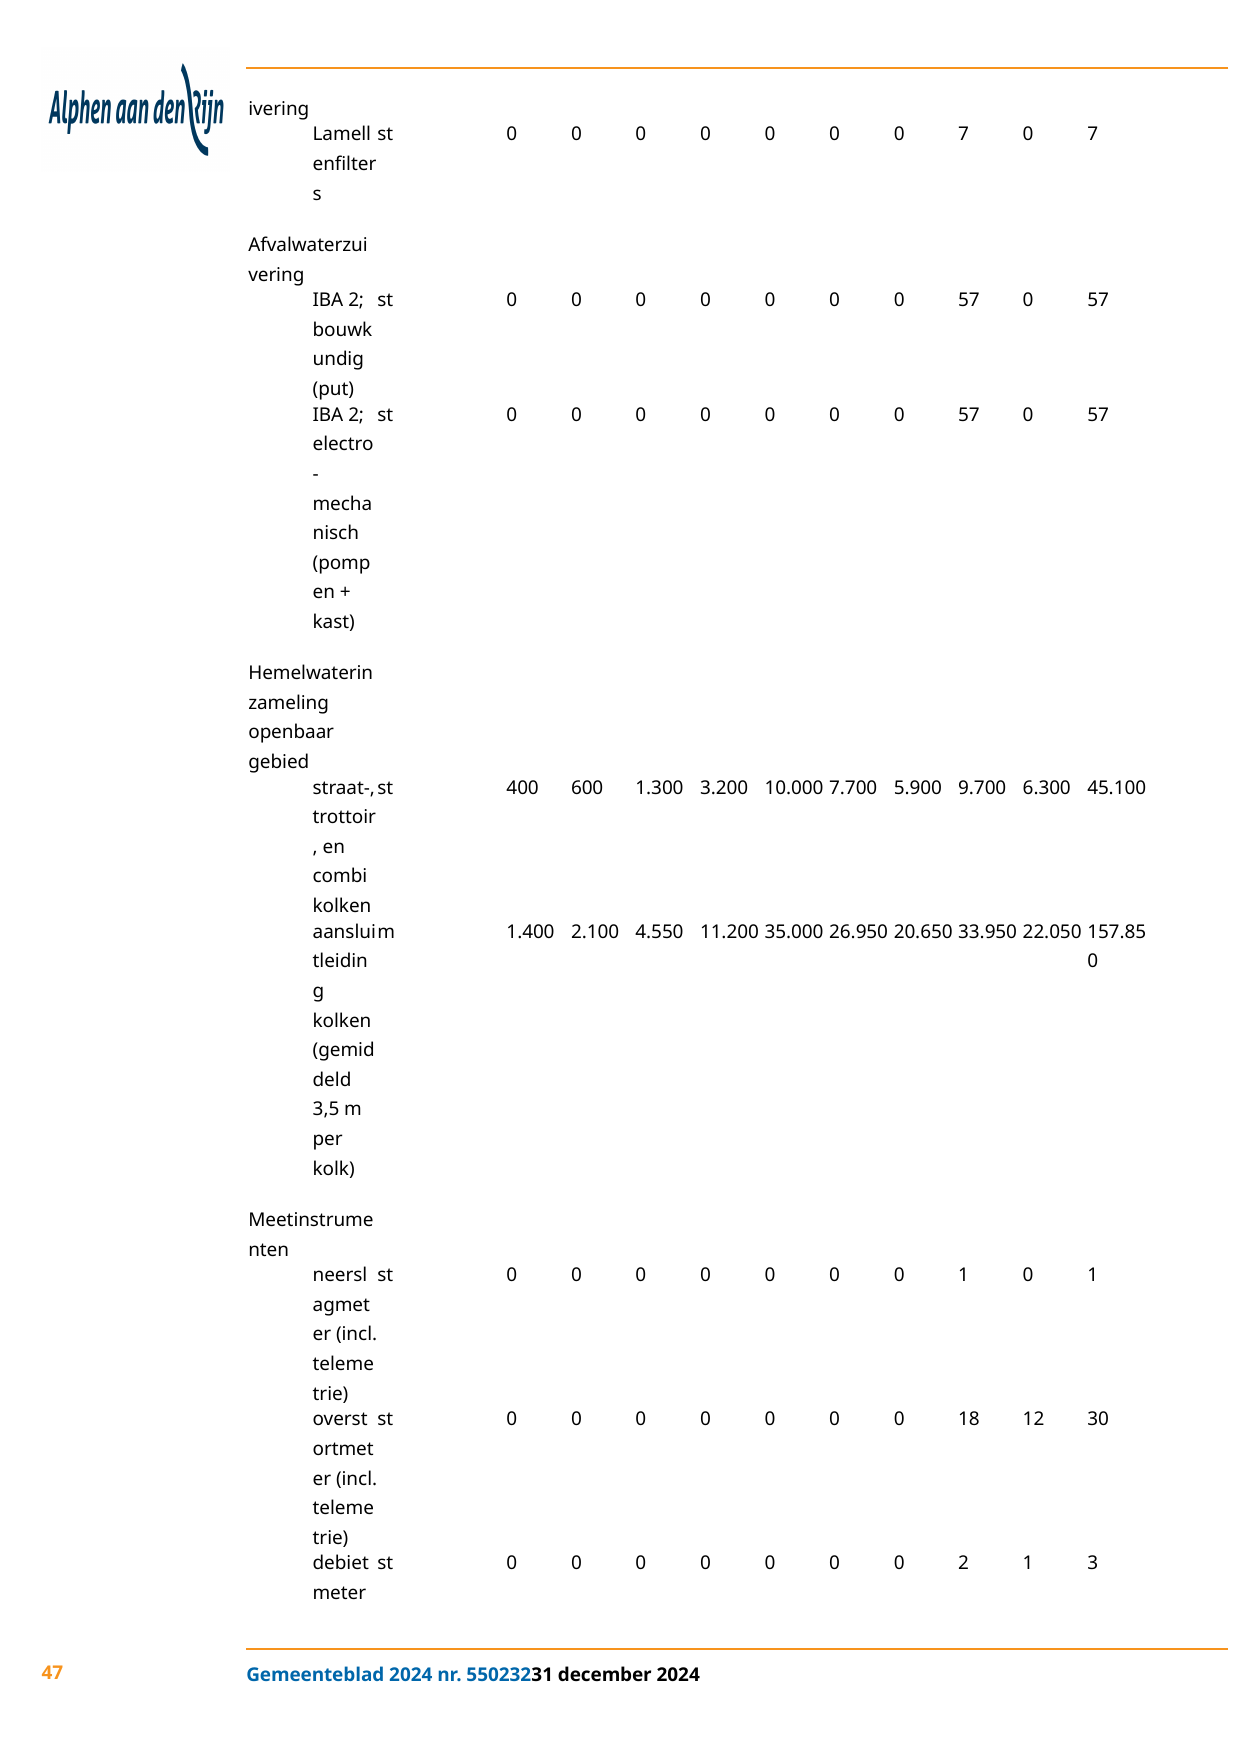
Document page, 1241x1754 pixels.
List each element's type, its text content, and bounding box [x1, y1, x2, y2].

table_cell [1023, 95, 1087, 121]
table_cell [248, 401, 312, 634]
table_cell aansluitleiding kolken (gemiddeld 3,5 m per kolk) [313, 918, 377, 1180]
table_cell 4.550 [635, 918, 700, 1180]
table_cell 7 [1087, 121, 1152, 205]
table_cell 1.300 [635, 774, 700, 918]
table_cell [1023, 634, 1087, 659]
table_cell 9.700 [958, 774, 1022, 918]
table_cell [248, 1180, 312, 1206]
table_cell 6.300 [1023, 774, 1087, 918]
table_cell [377, 1206, 442, 1261]
table_cell [764, 205, 829, 231]
table_cell 0 [635, 401, 700, 634]
table_cell [829, 1180, 893, 1206]
table_cell [442, 1180, 506, 1206]
table_cell Lamellenfilters [313, 121, 377, 205]
table_cell 0 [894, 121, 958, 205]
table_cell 0 [829, 401, 893, 634]
table_cell [1023, 205, 1087, 231]
table_cell 57 [1087, 286, 1152, 401]
table_cell m [377, 918, 442, 1180]
table_cell [829, 660, 893, 774]
table_cell Meetinstrumenten [248, 1206, 377, 1261]
table_cell 0 [635, 1406, 700, 1549]
table_cell 0 [1023, 401, 1087, 634]
table_cell 0 [571, 1550, 635, 1605]
table_cell 0 [635, 121, 700, 205]
table_cell [248, 1406, 312, 1549]
table_cell Hemelwaterinzameling openbaar gebied [248, 660, 377, 774]
table_cell 0 [764, 286, 829, 401]
table_cell [829, 231, 893, 286]
table_cell 600 [571, 774, 635, 918]
table_cell 2 [958, 1550, 1022, 1605]
table_cell [958, 95, 1022, 121]
table_cell straat-, trottoir, en combikolken [313, 774, 377, 918]
table_cell 1.400 [506, 918, 571, 1180]
table_cell [506, 660, 571, 774]
table_cell 0 [764, 1550, 829, 1605]
table_cell [700, 231, 764, 286]
table_cell debietmeter [313, 1550, 377, 1605]
table_cell [571, 95, 635, 121]
table_cell [377, 634, 442, 659]
table_cell [700, 1206, 764, 1261]
table_cell neerslagmeter (incl. telemetrie) [313, 1261, 377, 1406]
table_cell [700, 1180, 764, 1206]
table_cell ivering [248, 95, 377, 121]
table_cell [442, 401, 506, 634]
table_cell 57 [958, 401, 1022, 634]
table_cell [894, 231, 958, 286]
table_cell 0 [700, 1406, 764, 1549]
table_cell 0 [764, 401, 829, 634]
table_cell 45.100 [1087, 774, 1152, 918]
table_cell st [377, 121, 442, 205]
table_cell [442, 918, 506, 1180]
table_cell 0 [700, 286, 764, 401]
table_cell [635, 231, 700, 286]
table_cell 0 [829, 1261, 893, 1406]
table_cell 0 [506, 1550, 571, 1605]
table_cell [635, 1180, 700, 1206]
table_cell overstortmeter (incl. telemetrie) [313, 1406, 377, 1549]
table_cell 30 [1087, 1406, 1152, 1549]
table_cell [248, 634, 312, 659]
table_cell st [377, 1550, 442, 1605]
table_cell 0 [635, 286, 700, 401]
table_cell 10.000 [764, 774, 829, 918]
table_cell [1087, 205, 1152, 231]
table_cell 0 [1023, 121, 1087, 205]
table_cell 0 [764, 1261, 829, 1406]
table_cell [571, 205, 635, 231]
table_cell 0 [1023, 1261, 1087, 1406]
table_cell [764, 231, 829, 286]
table_cell 0 [700, 121, 764, 205]
table_cell [442, 1206, 506, 1261]
table_cell [1023, 231, 1087, 286]
table_cell [506, 1180, 571, 1206]
table_cell [764, 1180, 829, 1206]
table_cell [442, 1406, 506, 1549]
table_cell 26.950 [829, 918, 893, 1180]
table_cell 11.200 [700, 918, 764, 1180]
table_cell [571, 231, 635, 286]
table_cell 0 [506, 401, 571, 634]
table_cell 0 [829, 1406, 893, 1549]
table_cell 0 [829, 1550, 893, 1605]
table_cell 20.650 [894, 918, 958, 1180]
table_cell st [377, 774, 442, 918]
table_cell [764, 660, 829, 774]
table_cell 1 [1023, 1550, 1087, 1605]
table_cell 0 [571, 1406, 635, 1549]
table_cell [506, 634, 571, 659]
table_cell [635, 205, 700, 231]
table_cell [764, 634, 829, 659]
table_cell [958, 1206, 1022, 1261]
table_cell 1 [958, 1261, 1022, 1406]
table_cell [894, 634, 958, 659]
table_cell [829, 95, 893, 121]
table_cell st [377, 286, 442, 401]
table_cell [1087, 1206, 1152, 1261]
table_cell [1087, 660, 1152, 774]
table_cell [248, 205, 312, 231]
table_cell 12 [1023, 1406, 1087, 1549]
table_cell [506, 231, 571, 286]
table_cell [442, 121, 506, 205]
table_cell [958, 231, 1022, 286]
table_cell [248, 121, 312, 205]
table_cell [1087, 95, 1152, 121]
table_cell 7.700 [829, 774, 893, 918]
table_cell 0 [700, 1261, 764, 1406]
table_cell [248, 1550, 312, 1605]
table_cell Afvalwaterzuivering [248, 231, 377, 286]
table_cell [958, 660, 1022, 774]
table_cell [894, 205, 958, 231]
table_cell 0 [571, 1261, 635, 1406]
table_cell 0 [506, 1406, 571, 1549]
table_cell [571, 1206, 635, 1261]
table_cell 57 [1087, 401, 1152, 634]
table_cell [1023, 1180, 1087, 1206]
table_cell [894, 660, 958, 774]
table_cell IBA 2; electro-mechanisch (pompen + kast) [313, 401, 377, 634]
table_cell [635, 660, 700, 774]
table_cell [571, 660, 635, 774]
table_cell 0 [829, 286, 893, 401]
table_cell st [377, 1406, 442, 1549]
table_cell 57 [958, 286, 1022, 401]
table_cell [442, 205, 506, 231]
table_cell [829, 1206, 893, 1261]
table_cell 0 [635, 1550, 700, 1605]
table_cell 3 [1087, 1550, 1152, 1605]
table_cell 0 [894, 401, 958, 634]
table_cell 0 [894, 286, 958, 401]
table_cell [442, 1261, 506, 1406]
table_cell 157.850 [1087, 918, 1152, 1180]
table_cell [1023, 660, 1087, 774]
table_cell IBA 2; bouwkundig (put) [313, 286, 377, 401]
table_cell [1087, 634, 1152, 659]
table_cell [829, 634, 893, 659]
table_cell 1 [1087, 1261, 1152, 1406]
table_cell [313, 1180, 377, 1206]
table_cell [700, 95, 764, 121]
table_cell [700, 634, 764, 659]
table_cell 18 [958, 1406, 1022, 1549]
table_cell [635, 1206, 700, 1261]
table_cell [248, 1261, 312, 1406]
table_cell 35.000 [764, 918, 829, 1180]
table_cell [442, 660, 506, 774]
table_cell 0 [894, 1261, 958, 1406]
table_cell 0 [700, 401, 764, 634]
table_cell [377, 205, 442, 231]
table_cell [1087, 1180, 1152, 1206]
table_cell [442, 231, 506, 286]
table_cell [958, 1180, 1022, 1206]
table_cell [377, 660, 442, 774]
table_cell 33.950 [958, 918, 1022, 1180]
table_cell [442, 774, 506, 918]
picture [41, 47, 231, 172]
table_cell 0 [764, 121, 829, 205]
table_cell 0 [1023, 286, 1087, 401]
table_cell [829, 205, 893, 231]
table_cell [248, 286, 312, 401]
table_cell 0 [571, 121, 635, 205]
table_cell 3.200 [700, 774, 764, 918]
table_cell [1087, 231, 1152, 286]
table_cell 0 [506, 286, 571, 401]
table_cell [571, 1180, 635, 1206]
table_cell [442, 634, 506, 659]
table_cell 0 [700, 1550, 764, 1605]
table_cell 5.900 [894, 774, 958, 918]
table_cell [248, 774, 312, 918]
table_cell [1023, 1206, 1087, 1261]
table_cell 0 [829, 121, 893, 205]
table_cell [764, 1206, 829, 1261]
table_cell 2.100 [571, 918, 635, 1180]
table_cell st [377, 401, 442, 634]
table_cell 22.050 [1023, 918, 1087, 1180]
table_cell 0 [506, 121, 571, 205]
table_cell [894, 1206, 958, 1261]
table_cell 0 [571, 401, 635, 634]
table_cell [958, 634, 1022, 659]
table_cell [635, 95, 700, 121]
table_cell 0 [894, 1550, 958, 1605]
table_cell [442, 286, 506, 401]
table_cell [764, 95, 829, 121]
table_cell [377, 1180, 442, 1206]
table_cell [248, 918, 312, 1180]
table_cell st [377, 1261, 442, 1406]
table_cell [571, 634, 635, 659]
table_cell [700, 660, 764, 774]
table_cell [506, 1206, 571, 1261]
table_cell [635, 634, 700, 659]
table_cell [894, 95, 958, 121]
table_cell [442, 1550, 506, 1605]
table_cell [313, 205, 377, 231]
table_cell [377, 231, 442, 286]
table_cell 0 [506, 1261, 571, 1406]
table_cell [313, 634, 377, 659]
table_cell [506, 205, 571, 231]
table_cell [700, 205, 764, 231]
table_cell [506, 95, 571, 121]
table_cell [442, 95, 506, 121]
table_cell [894, 1180, 958, 1206]
table_cell 0 [571, 286, 635, 401]
table_cell [377, 95, 442, 121]
table_cell 400 [506, 774, 571, 918]
table_cell 7 [958, 121, 1022, 205]
table_cell 0 [764, 1406, 829, 1549]
table_cell [958, 205, 1022, 231]
table_cell 0 [894, 1406, 958, 1549]
table_cell 0 [635, 1261, 700, 1406]
